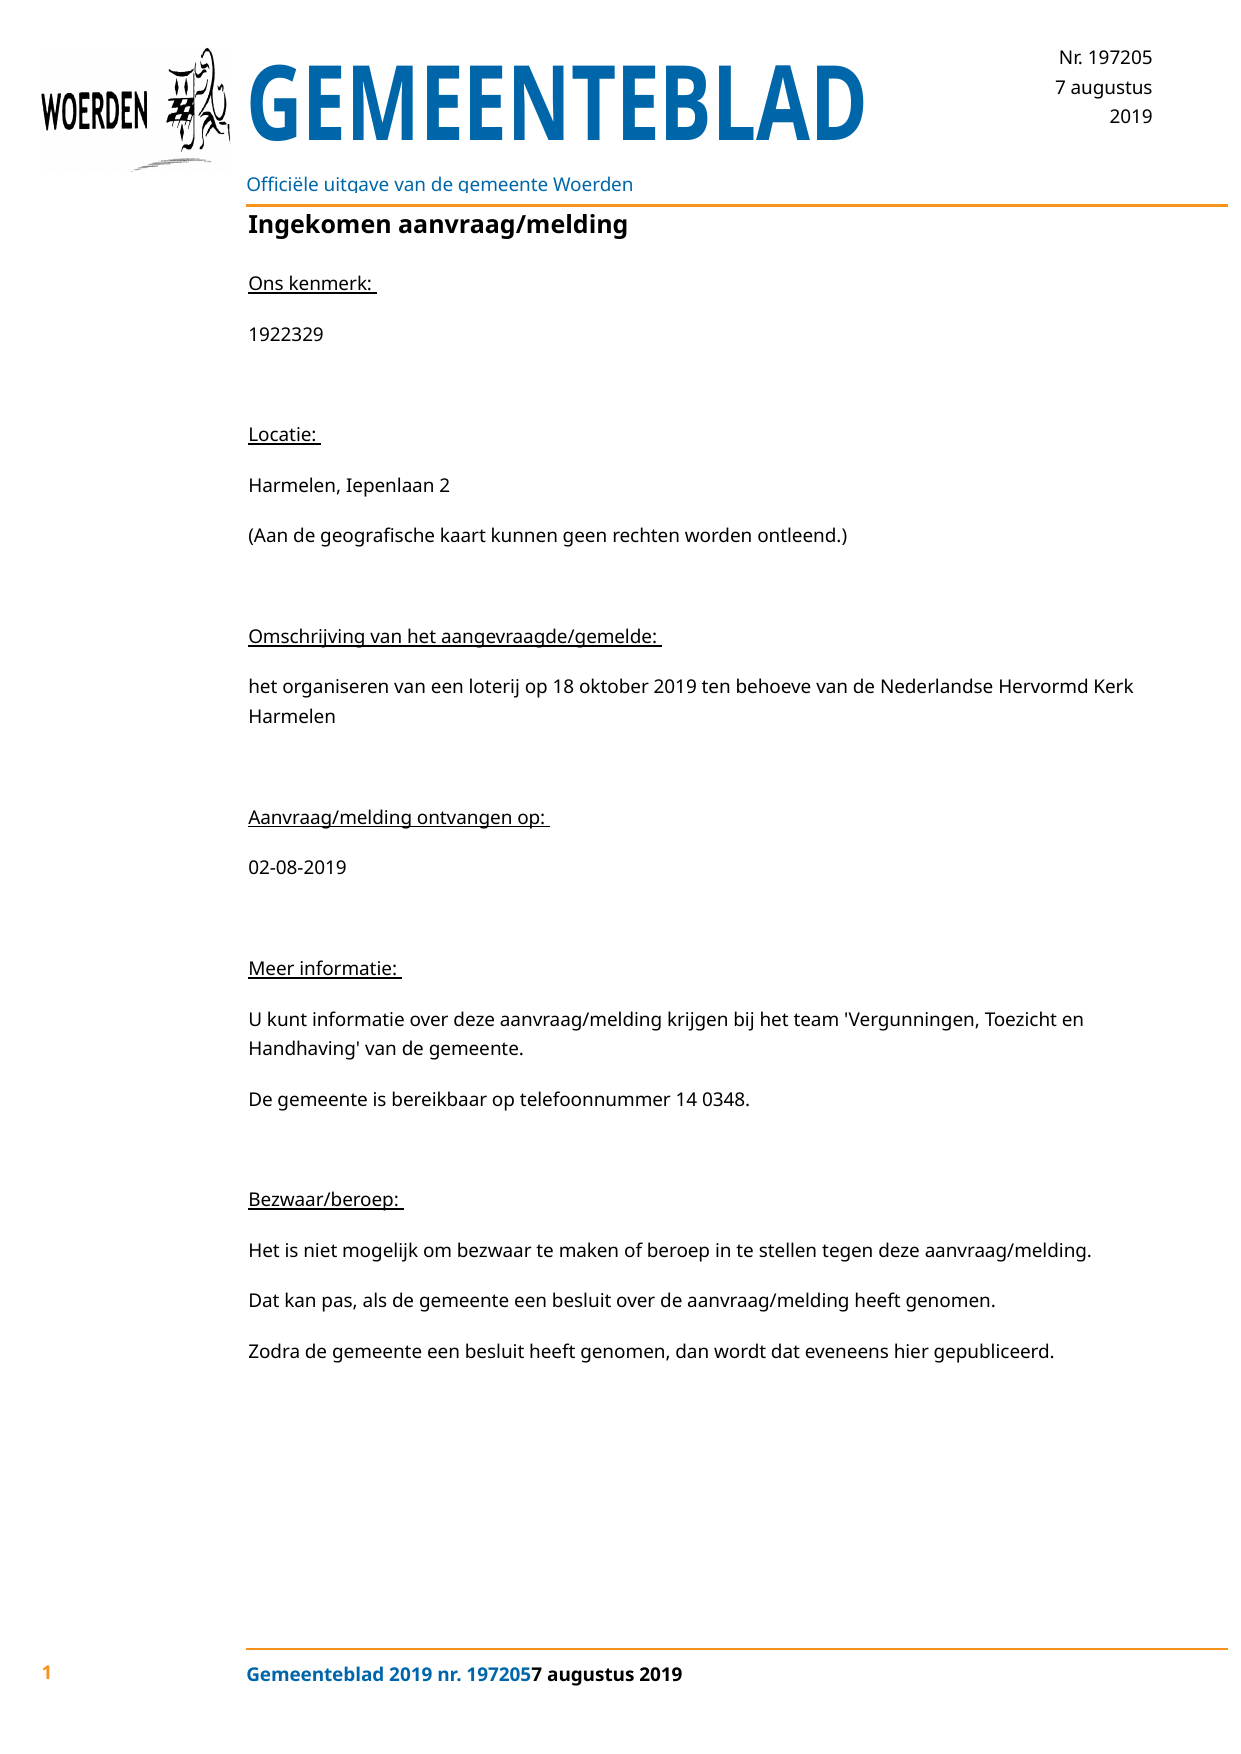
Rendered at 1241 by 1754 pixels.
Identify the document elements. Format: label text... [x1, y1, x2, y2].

text Ingekomen aanvraag/melding [248, 207, 1152, 241]
text Meer informatie: [248, 955, 1152, 981]
text Harmelen, Iepenlaan 2 [248, 472, 1152, 498]
text 02-08-2019 [248, 854, 1152, 880]
text het organiseren van een loterij op 18 oktober 2019 ten behoeve van de Nederlandse Hervormd Kerk Harmelen [248, 674, 1152, 729]
text 1922329 [248, 321, 1152, 346]
text (Aan de geografische kaart kunnen geen rechten worden ontleend.) [248, 522, 1152, 548]
text Dat kan pas, als de gemeente een besluit over de aanvraag/melding heeft genomen. [248, 1287, 1152, 1313]
text Omschrijving van het aangevraagde/gemelde: [248, 623, 1152, 649]
text Zodra de gemeente een besluit heeft genomen, dan wordt dat eveneens hier gepubliceerd. [248, 1338, 1152, 1363]
text Aanvraag/melding ontvangen op: [248, 804, 1152, 830]
text Het is niet mogelijk om bezwaar te maken of beroep in te stellen tegen deze aanvraag/melding. [248, 1237, 1152, 1263]
text De gemeente is bereikbaar op telefoonnummer 14 0348. [248, 1086, 1152, 1111]
text Locatie: [248, 422, 1152, 447]
picture [41, 47, 231, 172]
text Ons kenmerk: [248, 270, 1152, 296]
text U kunt informatie over deze aanvraag/melding krijgen bij het team 'Vergunningen, Toezicht en Handhaving' van de gemeente. [248, 1006, 1152, 1061]
text Bezwaar/beroep: [248, 1187, 1152, 1212]
